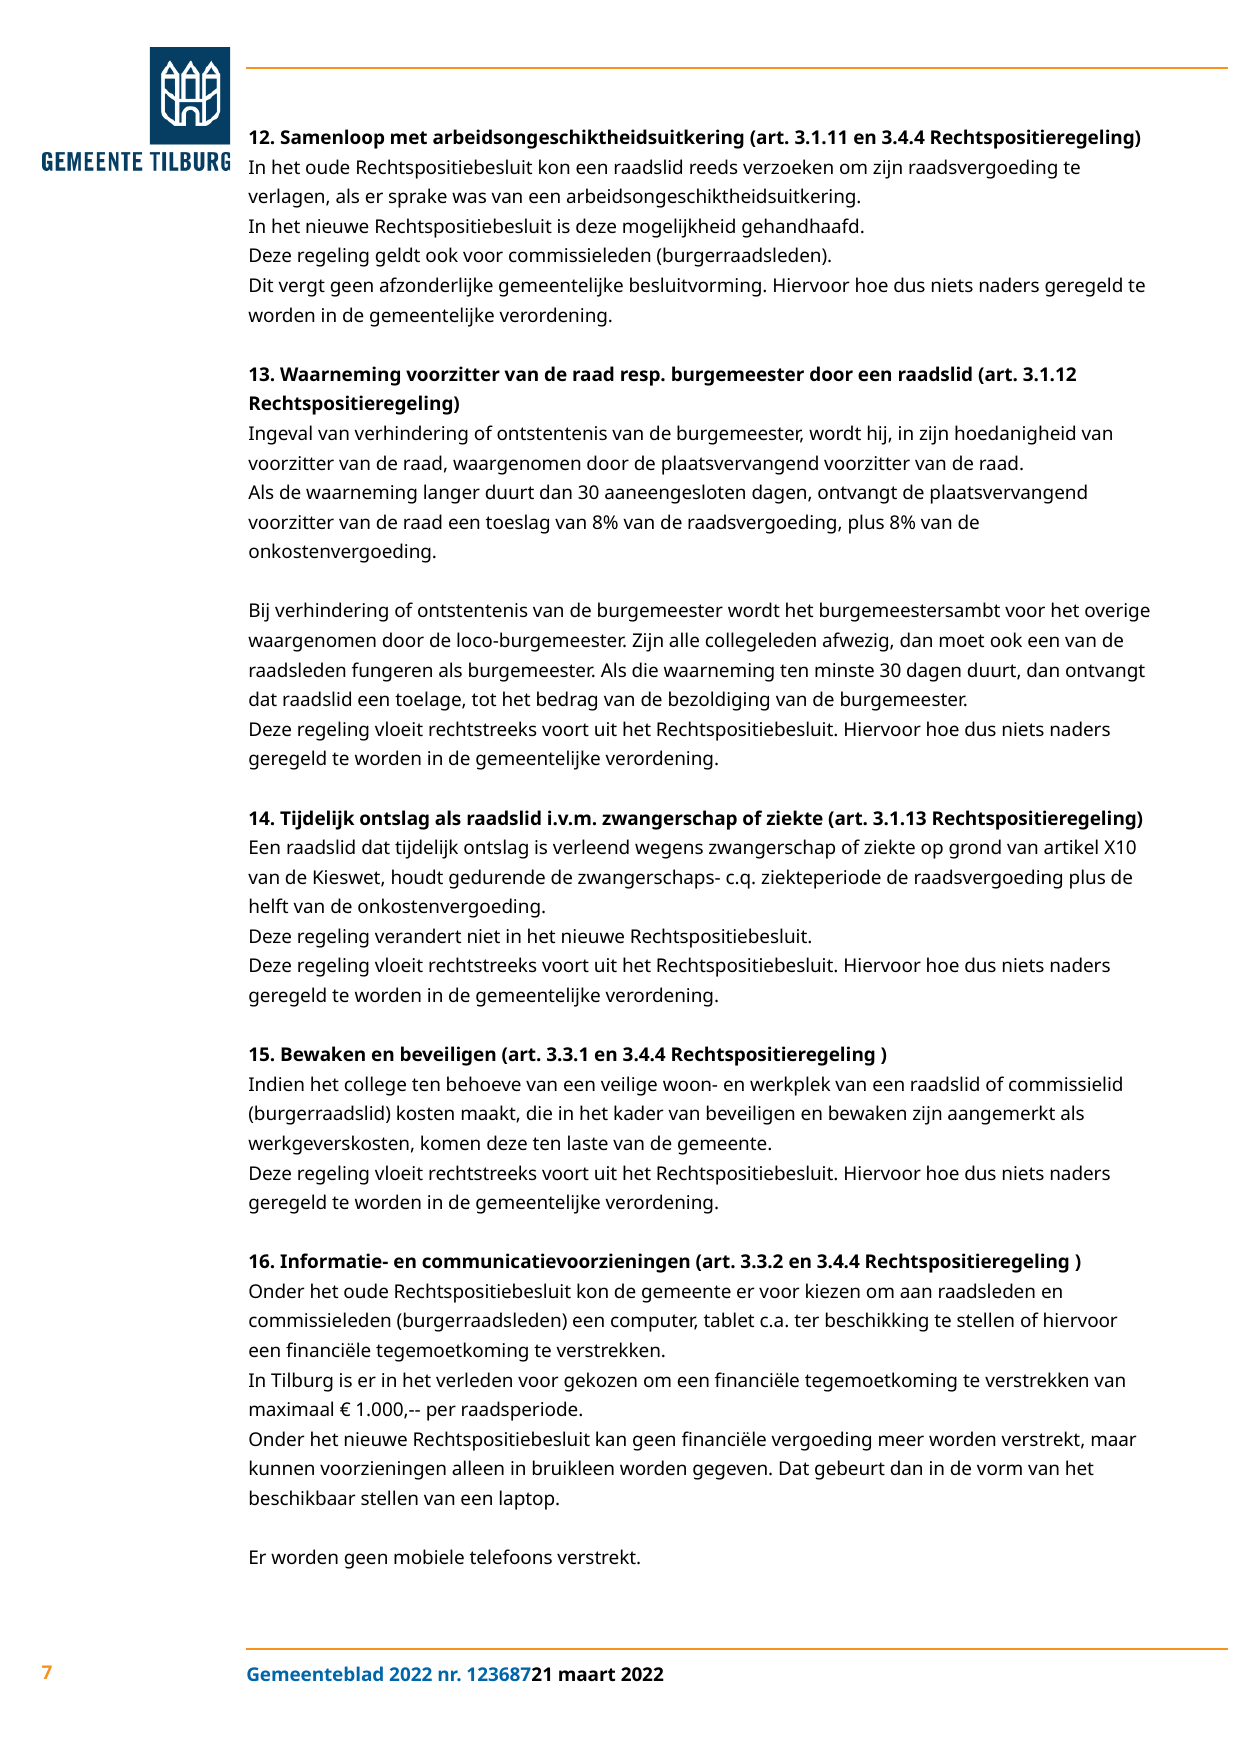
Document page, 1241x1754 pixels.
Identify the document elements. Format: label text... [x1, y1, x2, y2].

text 13. Waarneming voorzitter van de raad resp. burgemeester door een raadslid (art. 3.1.12 Rechtspositieregeling) [248, 361, 1152, 416]
picture [41, 47, 231, 172]
text Indien het college ten behoeve van een veilige woon- en werkplek van een raadslid of commissielid (burgerraadslid) kosten maakt, die in het kader van beveiligen en bewaken zijn aangemerkt als werkgeverskosten, komen deze ten laste van de gemeente. [248, 1071, 1152, 1156]
text Onder het oude Rechtspositiebesluit kon de gemeente er voor kiezen om aan raadsleden en commissieleden (burgerraadsleden) een computer, tablet c.a. ter beschikking te stellen of hiervoor een financiële tegemoetkoming te verstrekken. [248, 1278, 1152, 1363]
text Deze regeling verandert niet in het nieuwe Rechtspositiebesluit. [248, 923, 1152, 949]
text Deze regeling vloeit rechtstreeks voort uit het Rechtspositiebesluit. Hiervoor hoe dus niets naders geregeld te worden in de gemeentelijke verordening. [248, 716, 1152, 771]
text 14. Tijdelijk ontslag als raadslid i.v.m. zwangerschap of ziekte (art. 3.1.13 Rechtspositieregeling) [248, 805, 1152, 831]
text Onder het nieuwe Rechtspositiebesluit kan geen financiële vergoeding meer worden verstrekt, maar kunnen voorzieningen alleen in bruikleen worden gegeven. Dat gebeurt dan in de vorm van het beschikbaar stellen van een laptop. [248, 1426, 1152, 1511]
text Als de waarneming langer duurt dan 30 aaneengesloten dagen, ontvangt de plaatsvervangend voorzitter van de raad een toeslag van 8% van de raadsvergoeding, plus 8% van de onkostenvergoeding. [248, 479, 1152, 564]
text Deze regeling vloeit rechtstreeks voort uit het Rechtspositiebesluit. Hiervoor hoe dus niets naders geregeld te worden in de gemeentelijke verordening. [248, 1160, 1152, 1215]
text In het oude Rechtspositiebesluit kon een raadslid reeds verzoeken om zijn raadsvergoeding te verlagen, als er sprake was van een arbeidsongeschiktheidsuitkering. [248, 154, 1152, 209]
text Deze regeling geldt ook voor commissieleden (burgerraadsleden). [248, 243, 1152, 268]
text In Tilburg is er in het verleden voor gekozen om een financiële tegemoetkoming te verstrekken van maximaal € 1.000,-- per raadsperiode. [248, 1367, 1152, 1422]
text Er worden geen mobiele telefoons verstrekt. [248, 1544, 1152, 1570]
text Een raadslid dat tijdelijk ontslag is verleend wegens zwangerschap of ziekte op grond van artikel X10 van de Kieswet, houdt gedurende de zwangerschaps- c.q. ziekteperiode de raadsvergoeding plus de helft van de onkostenvergoeding. [248, 834, 1152, 919]
text In het nieuwe Rechtspositiebesluit is deze mogelijkheid gehandhaafd. [248, 213, 1152, 239]
text Bij verhindering of ontstentenis van de burgemeester wordt het burgemeestersambt voor het overige waargenomen door de loco-burgemeester. Zijn alle collegeleden afwezig, dan moet ook een van de raadsleden fungeren als burgemeester. Als die waarneming ten minste 30 dagen duurt, dan ontvangt dat raadslid een toelage, tot het bedrag van de bezoldiging van de burgemeester. [248, 598, 1152, 712]
text Ingeval van verhindering of ontstentenis van de burgemeester, wordt hij, in zijn hoedanigheid van voorzitter van de raad, waargenomen door de plaatsvervangend voorzitter van de raad. [248, 420, 1152, 476]
text 15. Bewaken en beveiligen (art. 3.3.1 en 3.4.4 Rechtspositieregeling ) [248, 1041, 1152, 1067]
text Deze regeling vloeit rechtstreeks voort uit het Rechtspositiebesluit. Hiervoor hoe dus niets naders geregeld te worden in de gemeentelijke verordening. [248, 953, 1152, 1008]
text 16. Informatie- en communicatievoorzieningen (art. 3.3.2 en 3.4.4 Rechtspositieregeling ) [248, 1248, 1152, 1274]
text 12. Samenloop met arbeidsongeschiktheidsuitkering (art. 3.1.11 en 3.4.4 Rechtspositieregeling) [248, 124, 1152, 150]
text Dit vergt geen afzonderlijke gemeentelijke besluitvorming. Hiervoor hoe dus niets naders geregeld te worden in de gemeentelijke verordening. [248, 272, 1152, 328]
